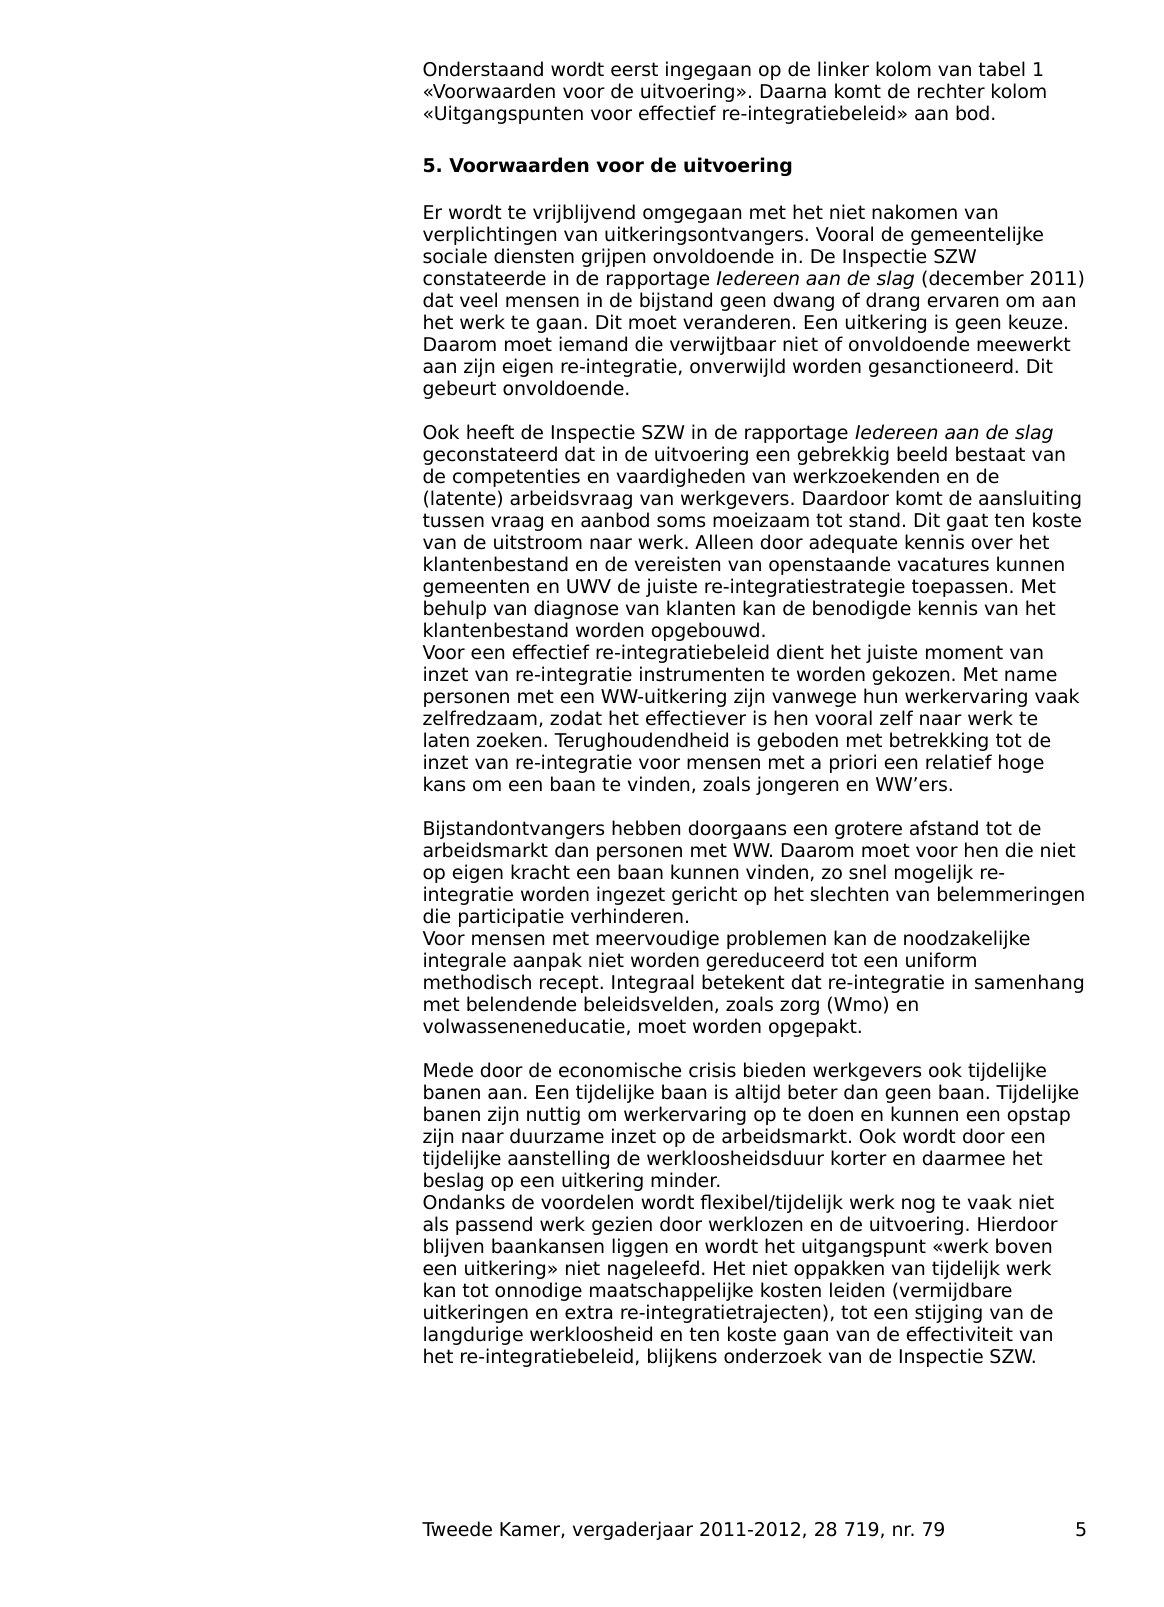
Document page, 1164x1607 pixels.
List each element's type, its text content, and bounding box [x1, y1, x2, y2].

text Onderstaand wordt eerst ingegaan op de linker kolom van tabel 1 «Voorwaarden voor de uitvoering». Daarna komt de rechter kolom «Uitgangspunten voor effectief re-integratiebeleid» aan bod. [422, 59, 1087, 125]
subtitle 5. Voorwaarden voor de uitvoering [422, 155, 1087, 177]
text Mede door de economische crisis bieden werkgevers ook tijdelijke banen aan. Een tijdelijke baan is altijd beter dan geen baan. Tijdelijke banen zijn nuttig om werkervaring op te doen en kunnen een opstap zijn naar duurzame inzet op de arbeidsmarkt. Ook wordt door een tijdelijke aanstelling de werkloosheidsduur korter en daarmee het beslag op een uitkering minder. [422, 1060, 1087, 1192]
text Er wordt te vrijblijvend omgegaan met het niet nakomen van verplichtingen van uitkeringsontvangers. Vooral de gemeentelijke sociale diensten grijpen onvoldoende in. De Inspectie SZW constateerde in de rapportage Iedereen aan de slag (december 2011) dat veel mensen in de bijstand geen dwang of drang ervaren om aan het werk te gaan. Dit moet veranderen. Een uitkering is geen keuze. Daarom moet iemand die verwijtbaar niet of onvoldoende meewerkt aan zijn eigen re-integratie, onverwijld worden gesanctioneerd. Dit gebeurt onvoldoende. [422, 202, 1087, 400]
text Voor een effectief re-integratiebeleid dient het juiste moment van inzet van re-integratie instrumenten te worden gekozen. Met name personen met een WW-uitkering zijn vanwege hun werkervaring vaak zelfredzaam, zodat het effectiever is hen vooral zelf naar werk te laten zoeken. Terughoudendheid is geboden met betrekking tot de inzet van re-integratie voor mensen met a priori een relatief hoge kans om een baan te vinden, zoals jongeren en WW’ers. [422, 642, 1087, 796]
text Ondanks de voordelen wordt flexibel/tijdelijk werk nog te vaak niet als passend werk gezien door werklozen en de uitvoering. Hierdoor blijven baankansen liggen en wordt het uitgangspunt «werk boven een uitkering» niet nageleefd. Het niet oppakken van tijdelijk werk kan tot onnodige maatschappelijke kosten leiden (vermijdbare uitkeringen en extra re-integratietrajecten), tot een stijging van de langdurige werkloosheid en ten koste gaan van de effectiviteit van het re-integratiebeleid, blijkens onderzoek van de Inspectie SZW. [422, 1192, 1087, 1367]
text Voor mensen met meervoudige problemen kan de noodzakelijke integrale aanpak niet worden gereduceerd tot een uniform methodisch recept. Integraal betekent dat re-integratie in samenhang met belendende beleidsvelden, zoals zorg (Wmo) en volwasseneneducatie, moet worden opgepakt. [422, 928, 1087, 1038]
text Ook heeft de Inspectie SZW in de rapportage Iedereen aan de slag geconstateerd dat in de uitvoering een gebrekkig beeld bestaat van de competenties en vaardigheden van werkzoekenden en de (latente) arbeidsvraag van werkgevers. Daardoor komt de aansluiting tussen vraag en aanbod soms moeizaam tot stand. Dit gaat ten koste van de uitstroom naar werk. Alleen door adequate kennis over het klantenbestand en de vereisten van openstaande vacatures kunnen gemeenten en UWV de juiste re-integratiestrategie toepassen. Met behulp van diagnose van klanten kan de benodigde kennis van het klantenbestand worden opgebouwd. [422, 422, 1087, 642]
text Bijstandontvangers hebben doorgaans een grotere afstand tot de arbeidsmarkt dan personen met WW. Daarom moet voor hen die niet op eigen kracht een baan kunnen vinden, zo snel mogelijk re-integratie worden ingezet gericht op het slechten van belemmeringen die participatie verhinderen. [422, 818, 1087, 928]
